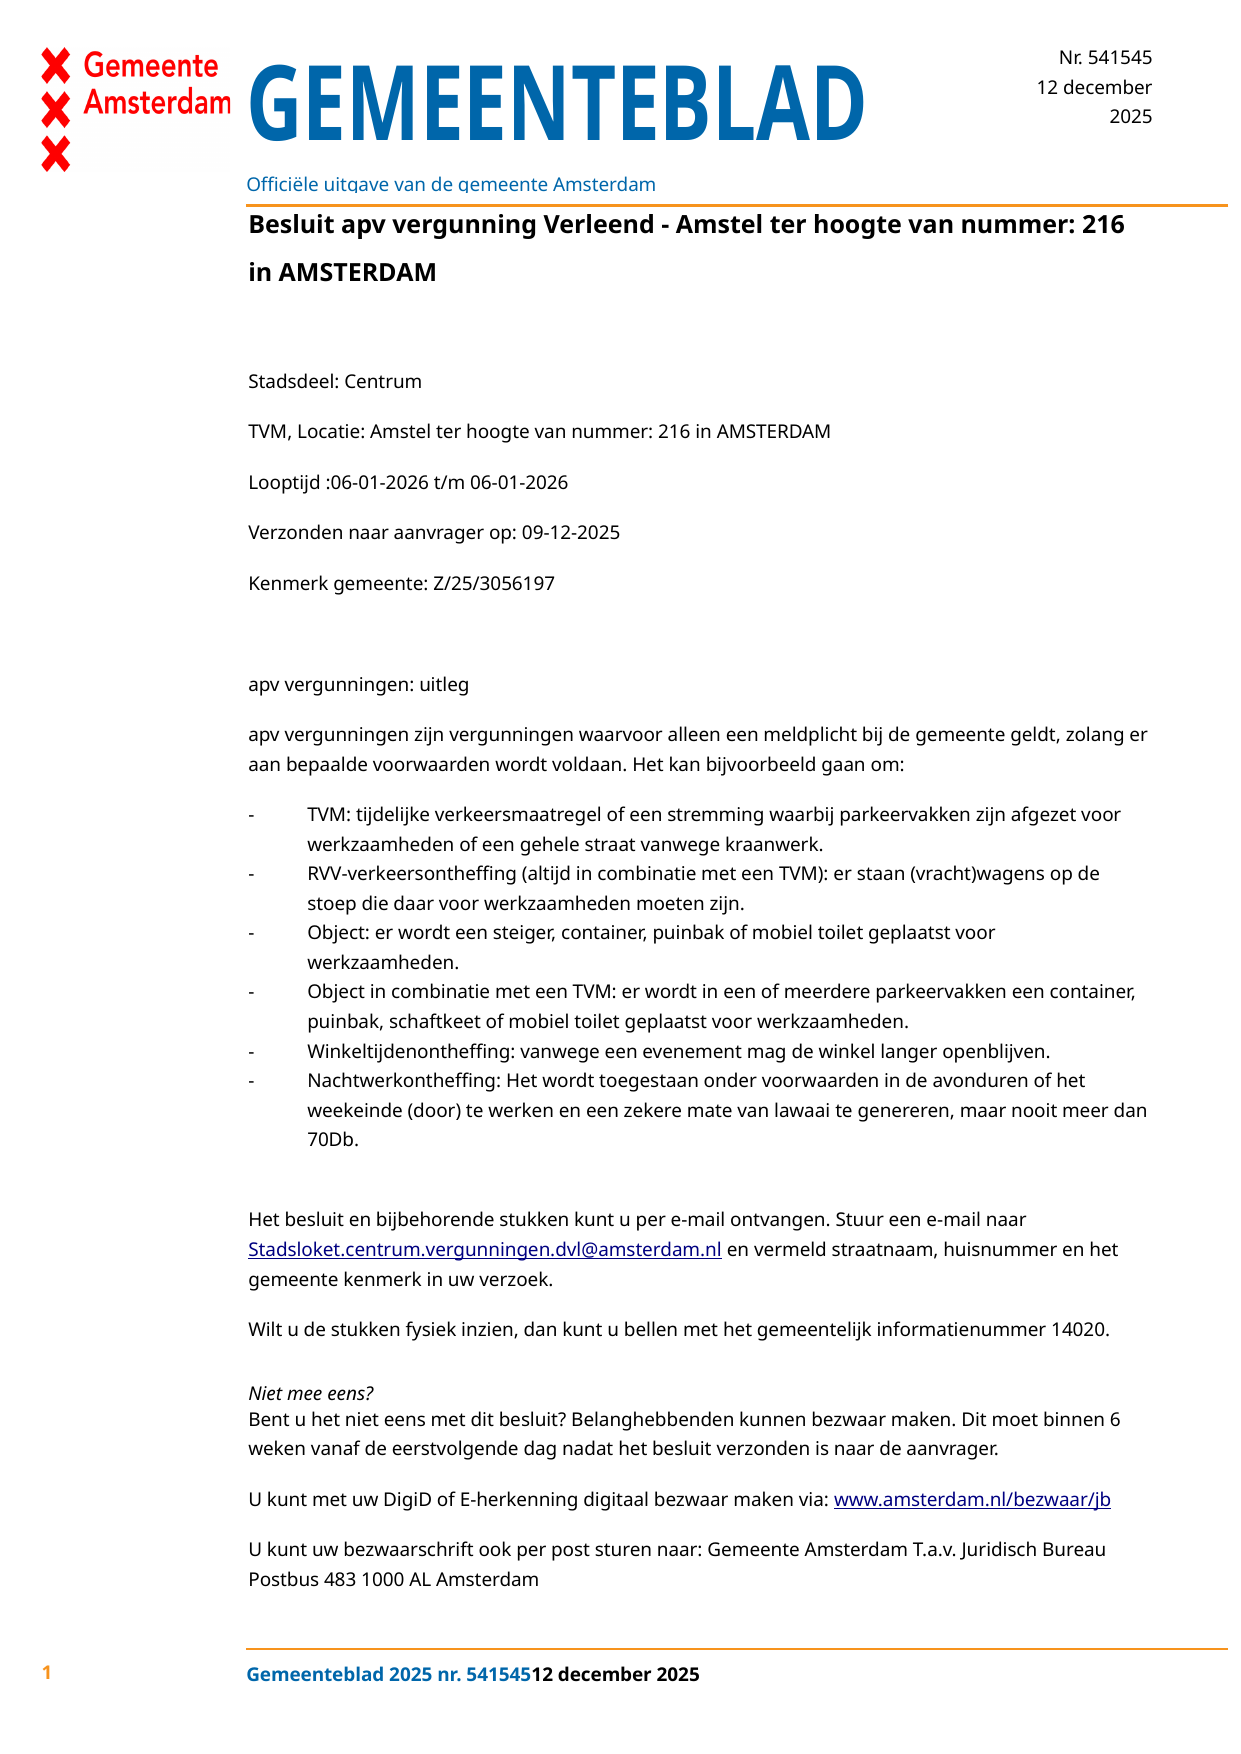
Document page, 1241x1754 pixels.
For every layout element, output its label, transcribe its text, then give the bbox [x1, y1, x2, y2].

picture [41, 47, 231, 172]
list Winkeltijdenontheffing: vanwege een evenement mag de winkel langer openblijven. [248, 1038, 1152, 1064]
list Nachtwerkontheffing: Het wordt toegestaan onder voorwaarden in de avonduren of het weekeinde (door) te werken en een zekere mate van lawaai te genereren, maar nooit meer dan 70Db. [248, 1067, 1152, 1152]
list Object: er wordt een steiger, container, puinbak of mobiel toilet geplaatst voor werkzaamheden. [248, 919, 1152, 975]
text Besluit apv vergunning Verleend - Amstel ter hoogte van nummer: 216 in AMSTERDAM [248, 207, 1152, 288]
text apv vergunningen zijn vergunningen waarvoor alleen een meldplicht bij de gemeente geldt, zolang er aan bepaalde voorwaarden wordt voldaan. Het kan bijvoorbeeld gaan om: [248, 721, 1152, 777]
text Kenmerk gemeente: Z/25/3056197 [248, 570, 1152, 596]
text apv vergunningen: uitleg [248, 671, 1152, 697]
text Verzonden naar aanvrager op: 09-12-2025 [248, 519, 1152, 545]
text Looptijd :06-01-2026 t/m 06-01-2026 [248, 469, 1152, 495]
list RVV-verkeersontheffing (altijd in combinatie met een TVM): er staan (vracht)wagens op de stoep die daar voor werkzaamheden moeten zijn. [248, 860, 1152, 916]
text Stadsdeel: Centrum [248, 368, 1152, 394]
list TVM: tijdelijke verkeersmaatregel of een stremming waarbij parkeervakken zijn afgezet voor werkzaamheden of een gehele straat vanwege kraanwerk. [248, 801, 1152, 857]
list Object in combinatie met een TVM: er wordt in een of meerdere parkeervakken een container, puinbak, schaftkeet of mobiel toilet geplaatst voor werkzaamheden. [248, 979, 1152, 1034]
text U kunt met uw DigiD of E-herkenning digitaal bezwaar maken via: www.amsterdam.nl/bezwaar/jb [248, 1486, 1152, 1512]
text Bent u het niet eens met dit besluit? Belanghebbenden kunnen bezwaar maken. Dit moet binnen 6 weken vanaf de eerstvolgende dag nadat het besluit verzonden is naar de aanvrager. [248, 1406, 1152, 1461]
text Het besluit en bijbehorende stukken kunt u per e-mail ontvangen. Stuur een e-mail naar Stadsloket.centrum.vergunningen.dvl@amsterdam.nl en vermeld straatnaam, huisnummer en het gemeente kenmerk in uw verzoek. [248, 1207, 1152, 1292]
text Wilt u de stukken fysiek inzien, dan kunt u bellen met het gemeentelijk informatienummer 14020. [248, 1316, 1152, 1342]
text U kunt uw bezwaarschrift ook per post sturen naar: Gemeente Amsterdam T.a.v. Juridisch Bureau Postbus 483 1000 AL Amsterdam [248, 1536, 1152, 1592]
text Niet mee eens? [248, 1380, 1152, 1406]
text TVM, Locatie: Amstel ter hoogte van nummer: 216 in AMSTERDAM [248, 419, 1152, 444]
